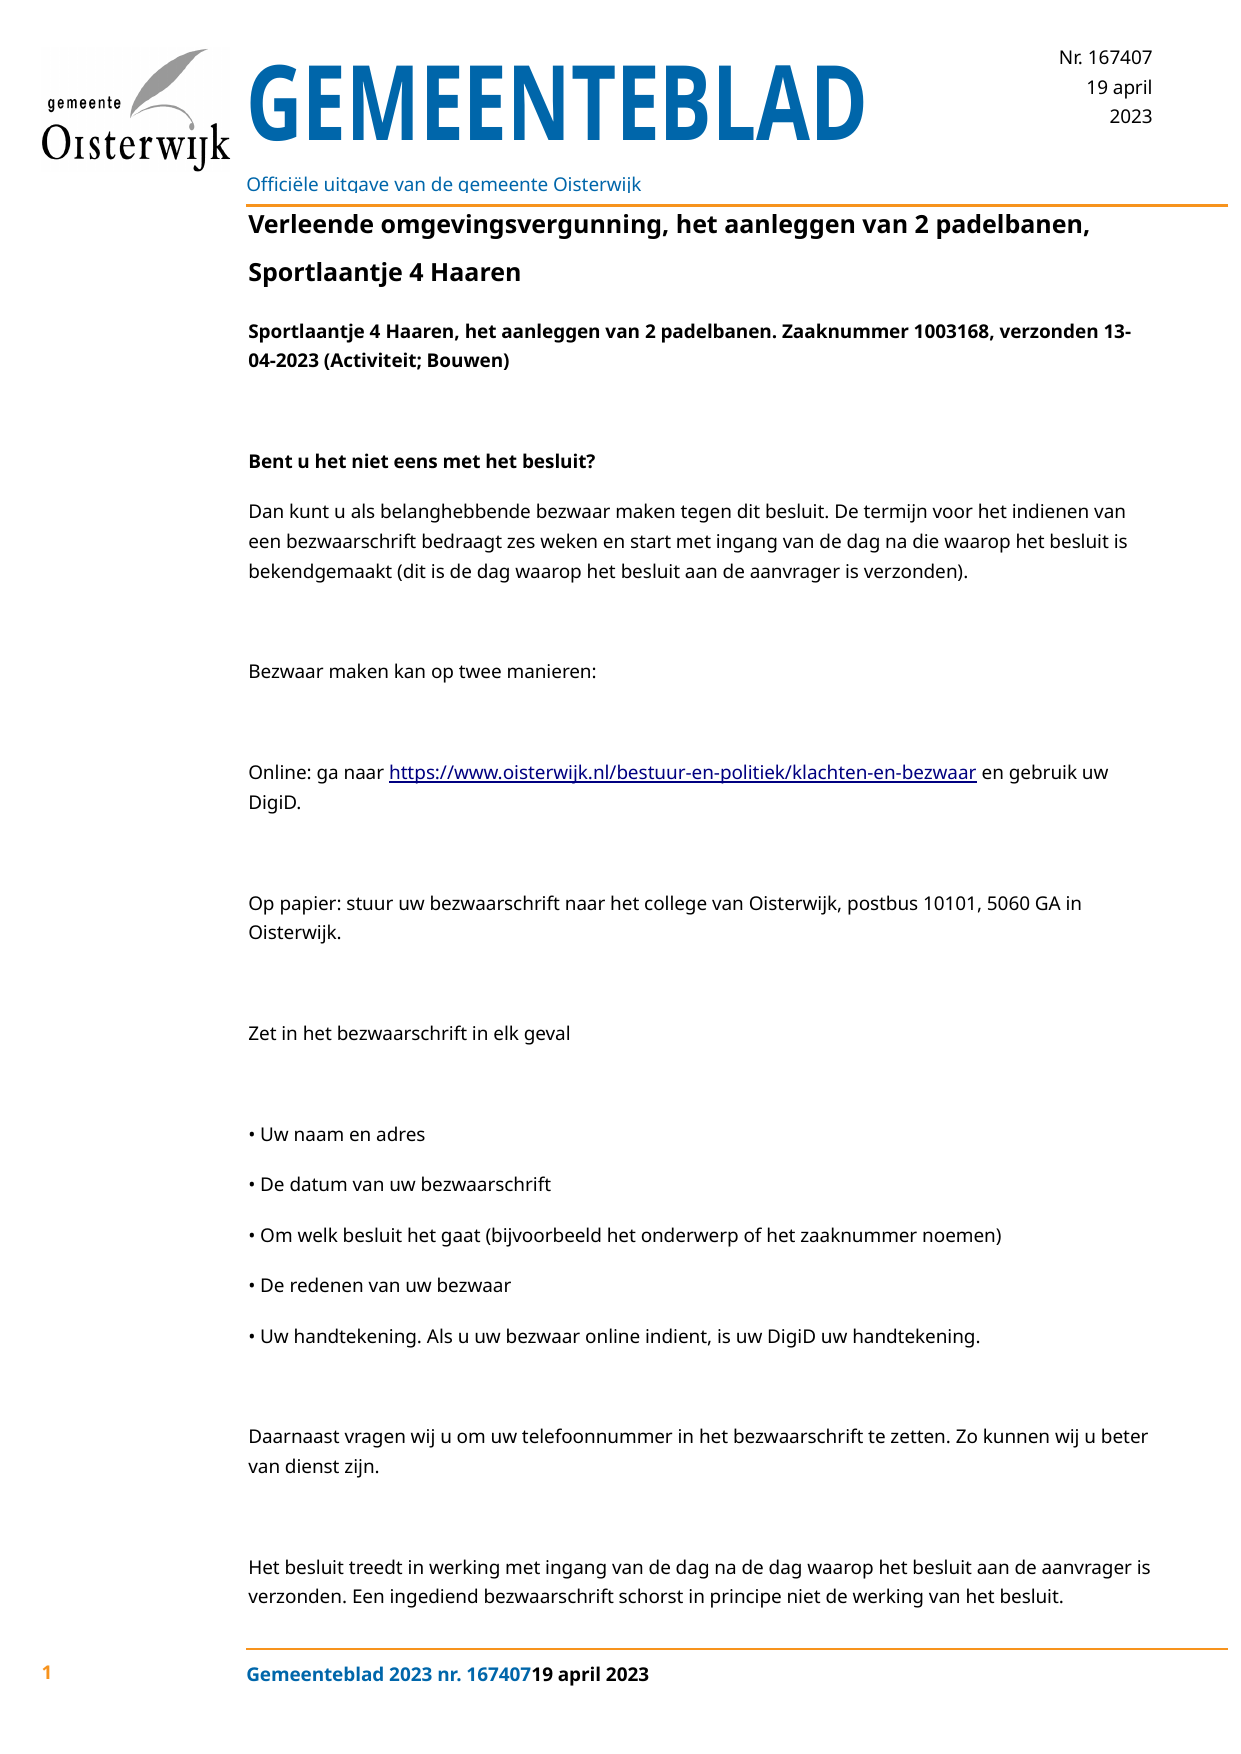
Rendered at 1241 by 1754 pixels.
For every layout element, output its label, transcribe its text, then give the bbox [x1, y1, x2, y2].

text • De datum van uw bezwaarschrift [248, 1172, 1152, 1197]
text Bent u het niet eens met het besluit? [248, 448, 1152, 474]
text Daarnaast vragen wij u om uw telefoonnummer in het bezwaarschrift te zetten. Zo kunnen wij u beter van dienst zijn. [248, 1424, 1152, 1479]
text • Uw naam en adres [248, 1121, 1152, 1147]
text Sportlaantje 4 Haaren, het aanleggen van 2 padelbanen. Zaaknummer 1003168, verzonden 13-04-2023 (Activiteit; Bouwen) [248, 318, 1152, 373]
text Online: ga naar https://www.oisterwijk.nl/bestuur-en-politiek/klachten-en-bezwaar en gebruik uw DigiD. [248, 759, 1152, 815]
text • Om welk besluit het gaat (bijvoorbeeld het onderwerp of het zaaknummer noemen) [248, 1222, 1152, 1248]
text Zet in het bezwaarschrift in elk geval [248, 1020, 1152, 1046]
text Op papier: stuur uw bezwaarschrift naar het college van Oisterwijk, postbus 10101, 5060 GA in Oisterwijk. [248, 890, 1152, 945]
text • De redenen van uw bezwaar [248, 1272, 1152, 1298]
text Bezwaar maken kan op twee manieren: [248, 659, 1152, 684]
picture [41, 47, 231, 172]
text Dan kunt u als belanghebbende bezwaar maken tegen dit besluit. De termijn voor het indienen van een bezwaarschrift bedraagt zes weken en start met ingang van de dag na die waarop het besluit is bekendgemaakt (dit is de dag waarop het besluit aan de aanvrager is verzonden). [248, 499, 1152, 584]
text • Uw handtekening. Als u uw bezwaar online indient, is uw DigiD uw handtekening. [248, 1323, 1152, 1349]
text Het besluit treedt in werking met ingang van de dag na de dag waarop het besluit aan de aanvrager is verzonden. Een ingediend bezwaarschrift schorst in principe niet de werking van het besluit. [248, 1554, 1152, 1609]
text Verleende omgevingsvergunning, het aanleggen van 2 padelbanen, Sportlaantje 4 Haaren [248, 207, 1152, 288]
